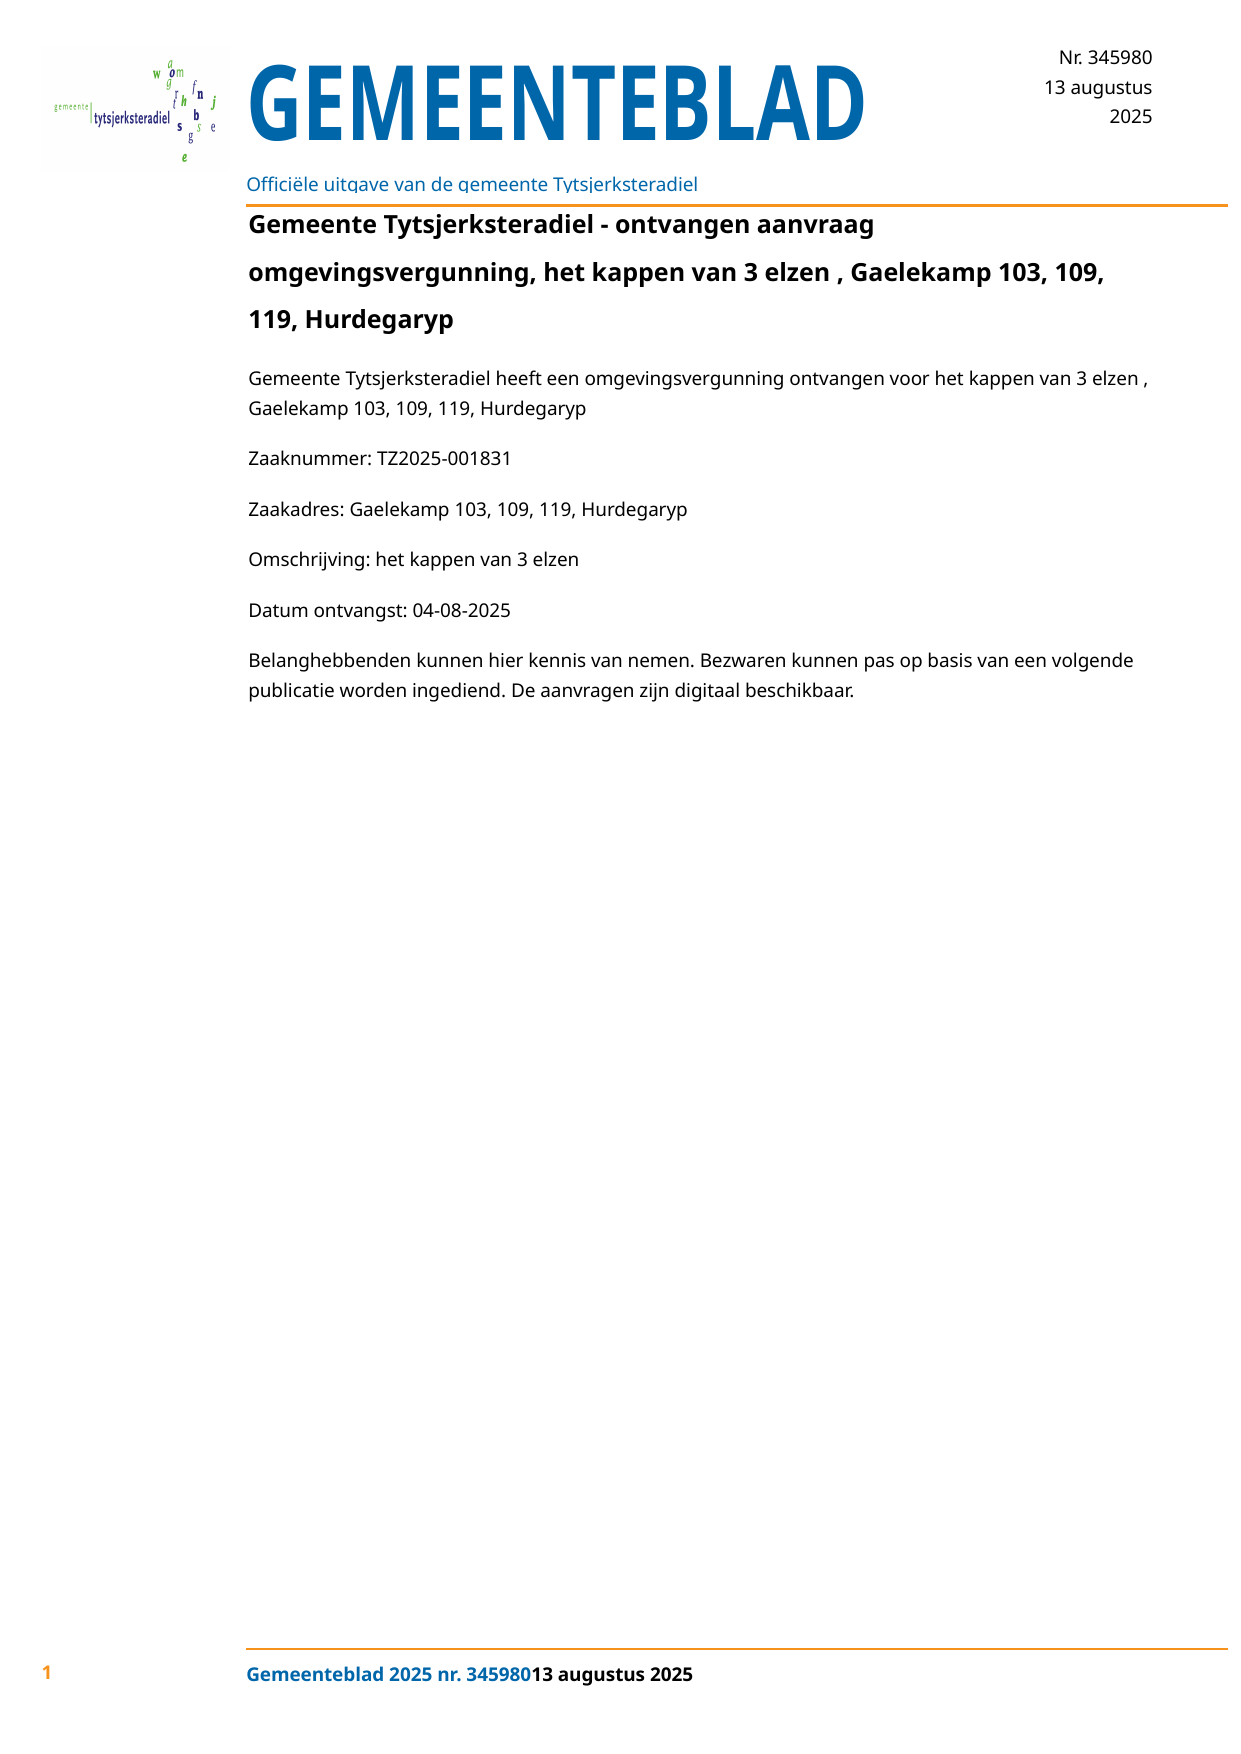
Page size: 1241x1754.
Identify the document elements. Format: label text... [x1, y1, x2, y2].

text Gemeente Tytsjerksteradiel heeft een omgevingsvergunning ontvangen voor het kappen van 3 elzen , Gaelekamp 103, 109, 119, Hurdegaryp [248, 366, 1152, 421]
text Zaakadres: Gaelekamp 103, 109, 119, Hurdegaryp [248, 496, 1152, 522]
text Belanghebbenden kunnen hier kennis van nemen. Bezwaren kunnen pas op basis van een volgende publicatie worden ingediend. De aanvragen zijn digitaal beschikbaar. [248, 647, 1152, 702]
text Zaaknummer: TZ2025-001831 [248, 446, 1152, 471]
text Omschrijving: het kappen van 3 elzen [248, 546, 1152, 572]
text Gemeente Tytsjerksteradiel - ontvangen aanvraag omgevingsvergunning, het kappen van 3 elzen , Gaelekamp 103, 109, 119, Hurdegaryp [248, 207, 1152, 336]
picture [41, 47, 231, 172]
text Datum ontvangst: 04-08-2025 [248, 597, 1152, 622]
